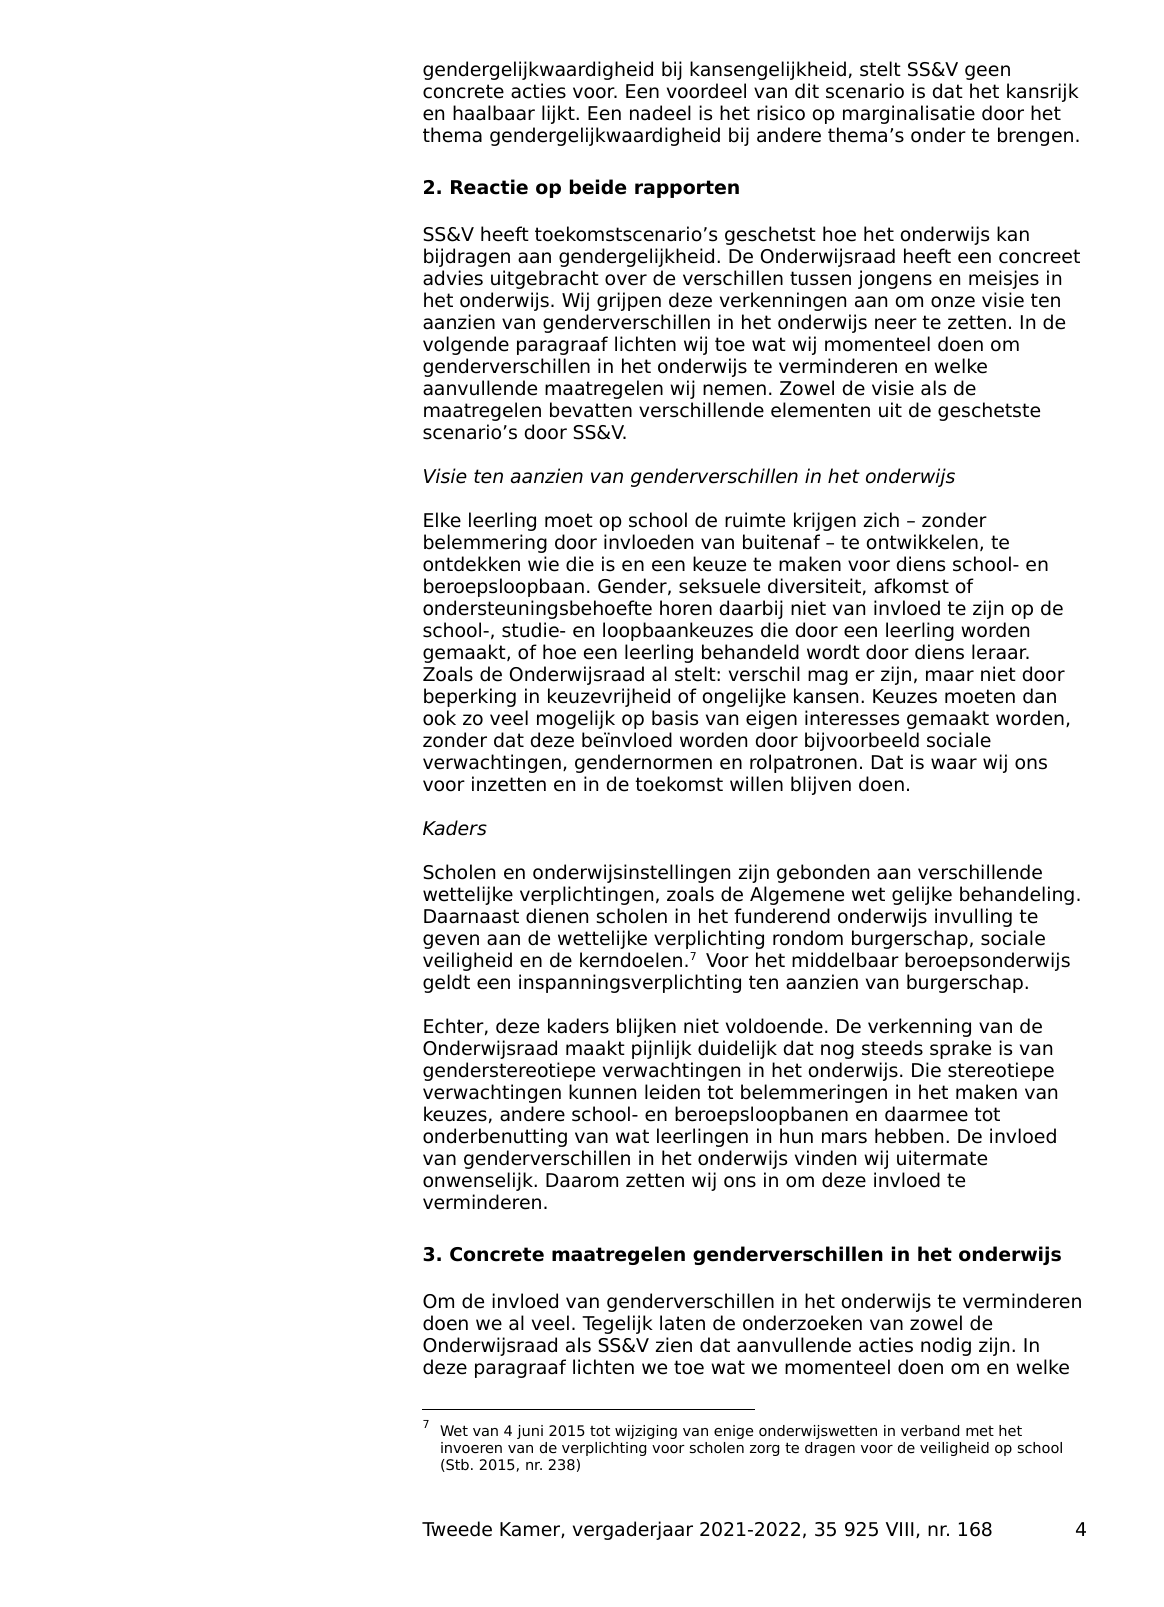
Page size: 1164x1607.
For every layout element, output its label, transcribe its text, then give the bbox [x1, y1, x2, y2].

text Elke leerling moet op school de ruimte krijgen zich – zonder belemmering door invloeden van buitenaf – te ontwikkelen, te ontdekken wie die is en een keuze te maken voor diens school- en beroepsloopbaan. Gender, seksuele diversiteit, afkomst of ondersteuningsbehoefte horen daarbij niet van invloed te zijn op de school-, studie- en loopbaankeuzes die door een leerling worden gemaakt, of hoe een leerling behandeld wordt door diens leraar. Zoals de Onderwijsraad al stelt: verschil mag er zijn, maar niet door beperking in keuzevrijheid of ongelijke kansen. Keuzes moeten dan ook zo veel mogelijk op basis van eigen interesses gemaakt worden, zonder dat deze beïnvloed worden door bijvoorbeeld sociale verwachtingen, gendernormen en rolpatronen. Dat is waar wij ons voor inzetten en in de toekomst willen blijven doen. [422, 510, 1087, 796]
subtitle Visie ten aanzien van genderverschillen in het onderwijs [422, 466, 1087, 488]
text Om de invloed van genderverschillen in het onderwijs te verminderen doen we al veel. Tegelijk laten de onderzoeken van zowel de Onderwijsraad als SS&V zien dat aanvullende acties nodig zijn. In deze paragraaf lichten we toe wat we momenteel doen om en welke [422, 1291, 1087, 1379]
text Scholen en onderwijsinstellingen zijn gebonden aan verschillende wettelijke verplichtingen, zoals de Algemene wet gelijke behandeling. Daarnaast dienen scholen in het funderend onderwijs invulling te geven aan de wettelijke verplichting rondom burgerschap, sociale veiligheid en de kerndoelen. Voor het middelbaar beroepsonderwijs geldt een inspanningsverplichting ten aanzien van burgerschap. [422, 862, 1087, 994]
subtitle 2. Reactie op beide rapporten [422, 177, 1087, 199]
subtitle 3. Concrete maatregelen genderverschillen in het onderwijs [422, 1244, 1087, 1266]
text gendergelijkwaardigheid bij kansengelijkheid, stelt SS&V geen concrete acties voor. Een voordeel van dit scenario is dat het kansrijk en haalbaar lijkt. Een nadeel is het risico op marginalisatie door het thema gendergelijkwaardigheid bij andere thema’s onder te brengen. [422, 59, 1087, 147]
text Echter, deze kaders blijken niet voldoende. De verkenning van de Onderwijsraad maakt pijnlijk duidelijk dat nog steeds sprake is van genderstereotiepe verwachtingen in het onderwijs. Die stereotiepe verwachtingen kunnen leiden tot belemmeringen in het maken van keuzes, andere school- en beroepsloopbanen en daarmee tot onderbenutting van wat leerlingen in hun mars hebben. De invloed van genderverschillen in het onderwijs vinden wij uitermate onwenselijk. Daarom zetten wij ons in om deze invloed te verminderen. [422, 1016, 1087, 1214]
text Wet van 4 juni 2015 tot wijziging van enige onderwijswetten in verband met het invoeren van de verplichting voor scholen zorg te dragen voor de veiligheid op school (Stb. 2015, nr. 238) [422, 1418, 1087, 1474]
subtitle Kaders [422, 818, 1087, 840]
text SS&V heeft toekomstscenario’s geschetst hoe het onderwijs kan bijdragen aan gendergelijkheid. De Onderwijsraad heeft een concreet advies uitgebracht over de verschillen tussen jongens en meisjes in het onderwijs. Wij grijpen deze verkenningen aan om onze visie ten aanzien van genderverschillen in het onderwijs neer te zetten. In de volgende paragraaf lichten wij toe wat wij momenteel doen om genderverschillen in het onderwijs te verminderen en welke aanvullende maatregelen wij nemen. Zowel de visie als de maatregelen bevatten verschillende elementen uit de geschetste scenario’s door SS&V. [422, 224, 1087, 444]
